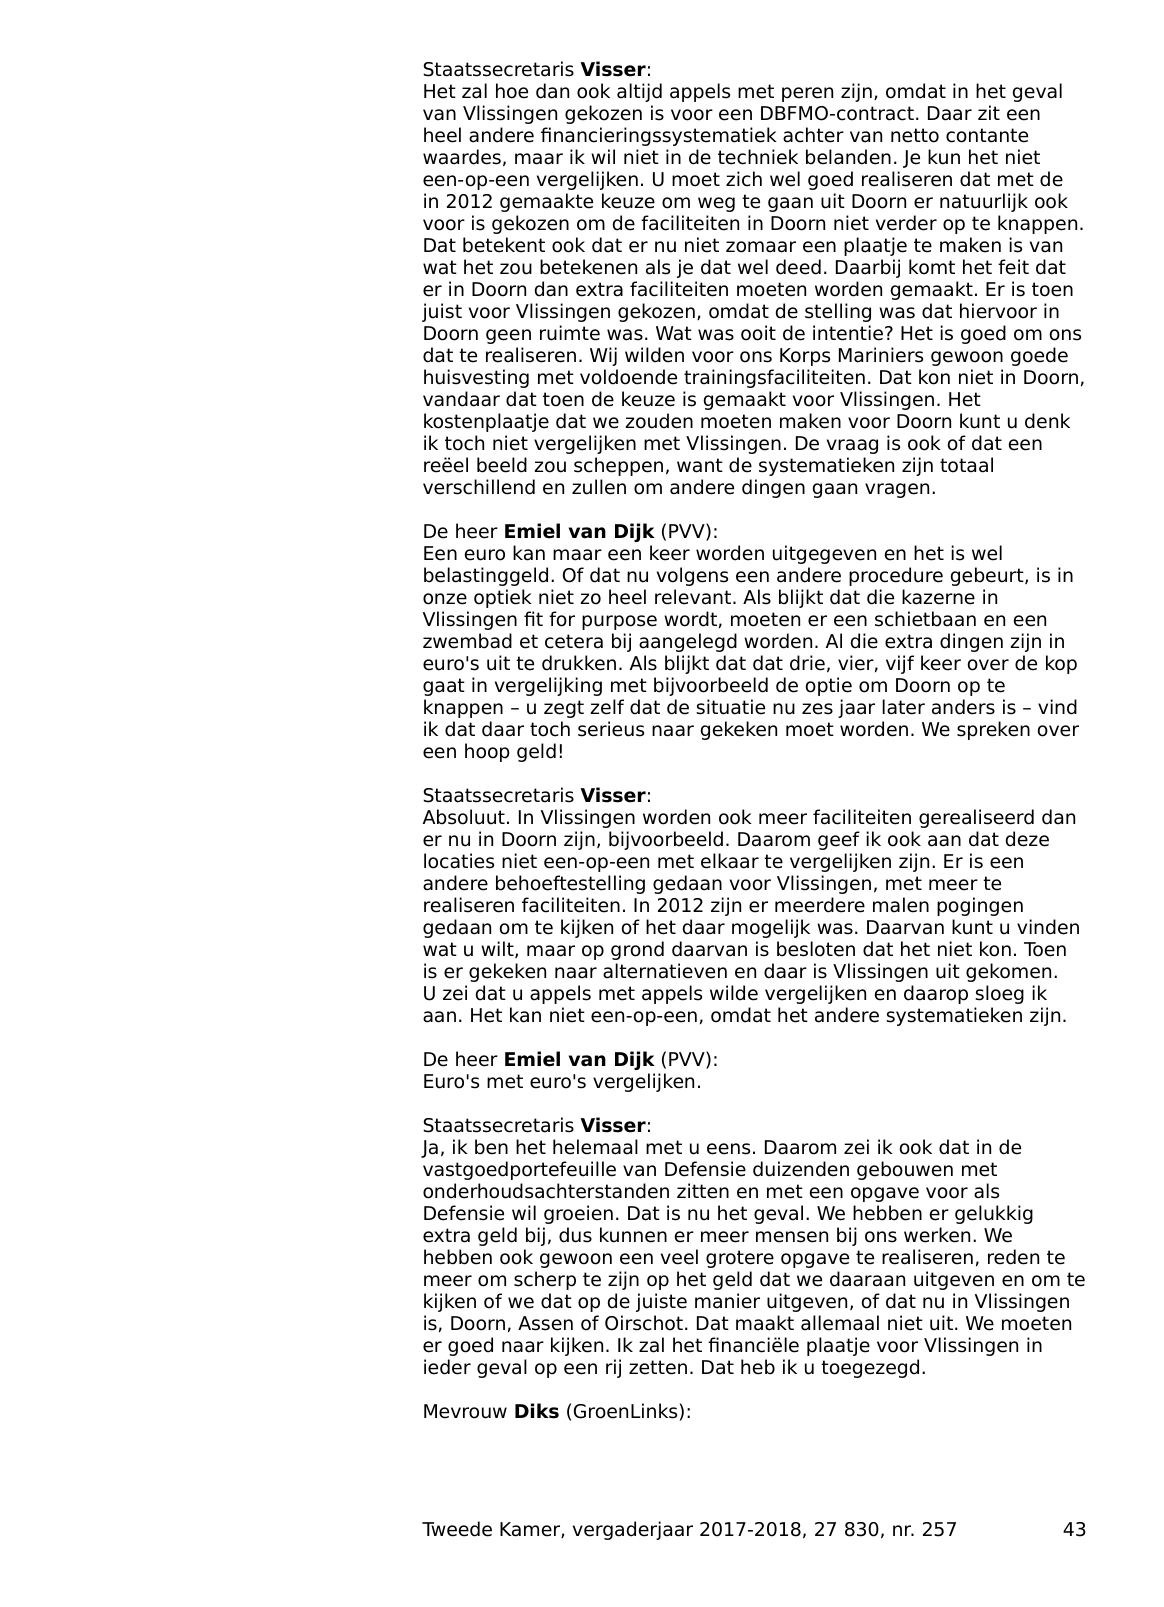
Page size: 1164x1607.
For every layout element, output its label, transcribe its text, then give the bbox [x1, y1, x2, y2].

text Euro's met euro's vergelijken. [422, 1071, 1087, 1093]
text De heer Emiel van Dijk (PVV): [422, 1049, 1087, 1071]
text De heer Emiel van Dijk (PVV): [422, 521, 1087, 543]
text Staatssecretaris Visser: [422, 59, 1087, 81]
text Staatssecretaris Visser: [422, 1115, 1087, 1137]
text Ja, ik ben het helemaal met u eens. Daarom zei ik ook dat in de vastgoedportefeuille van Defensie duizenden gebouwen met onderhoudsachterstanden zitten en met een opgave voor als Defensie wil groeien. Dat is nu het geval. We hebben er gelukkig extra geld bij, dus kunnen er meer mensen bij ons werken. We hebben ook gewoon een veel grotere opgave te realiseren, reden te meer om scherp te zijn op het geld dat we daaraan uitgeven en om te kijken of we dat op de juiste manier uitgeven, of dat nu in Vlissingen is, Doorn, Assen of Oirschot. Dat maakt allemaal niet uit. We moeten er goed naar kijken. Ik zal het financiële plaatje voor Vlissingen in ieder geval op een rij zetten. Dat heb ik u toegezegd. [422, 1137, 1087, 1379]
text Absoluut. In Vlissingen worden ook meer faciliteiten gerealiseerd dan er nu in Doorn zijn, bijvoorbeeld. Daarom geef ik ook aan dat deze locaties niet een-op-een met elkaar te vergelijken zijn. Er is een andere behoeftestelling gedaan voor Vlissingen, met meer te realiseren faciliteiten. In 2012 zijn er meerdere malen pogingen gedaan om te kijken of het daar mogelijk was. Daarvan kunt u vinden wat u wilt, maar op grond daarvan is besloten dat het niet kon. Toen is er gekeken naar alternatieven en daar is Vlissingen uit gekomen. [422, 807, 1087, 983]
text U zei dat u appels met appels wilde vergelijken en daarop sloeg ik aan. Het kan niet een-op-een, omdat het andere systematieken zijn. [422, 983, 1087, 1027]
text Een euro kan maar een keer worden uitgegeven en het is wel belastinggeld. Of dat nu volgens een andere procedure gebeurt, is in onze optiek niet zo heel relevant. Als blijkt dat die kazerne in Vlissingen fit for purpose wordt, moeten er een schietbaan en een zwembad et cetera bij aangelegd worden. Al die extra dingen zijn in euro's uit te drukken. Als blijkt dat dat drie, vier, vijf keer over de kop gaat in vergelijking met bijvoorbeeld de optie om Doorn op te knappen – u zegt zelf dat de situatie nu zes jaar later anders is – vind ik dat daar toch serieus naar gekeken moet worden. We spreken over een hoop geld! [422, 543, 1087, 763]
text Staatssecretaris Visser: [422, 785, 1087, 807]
text Mevrouw Diks (GroenLinks): [422, 1401, 1087, 1423]
text Het zal hoe dan ook altijd appels met peren zijn, omdat in het geval van Vlissingen gekozen is voor een DBFMO-contract. Daar zit een heel andere financieringssystematiek achter van netto contante waardes, maar ik wil niet in de techniek belanden. Je kun het niet een-op-een vergelijken. U moet zich wel goed realiseren dat met de in 2012 gemaakte keuze om weg te gaan uit Doorn er natuurlijk ook voor is gekozen om de faciliteiten in Doorn niet verder op te knappen. Dat betekent ook dat er nu niet zomaar een plaatje te maken is van wat het zou betekenen als je dat wel deed. Daarbij komt het feit dat er in Doorn dan extra faciliteiten moeten worden gemaakt. Er is toen juist voor Vlissingen gekozen, omdat de stelling was dat hiervoor in Doorn geen ruimte was. Wat was ooit de intentie? Het is goed om ons dat te realiseren. Wij wilden voor ons Korps Mariniers gewoon goede huisvesting met voldoende trainingsfaciliteiten. Dat kon niet in Doorn, vandaar dat toen de keuze is gemaakt voor Vlissingen. Het kostenplaatje dat we zouden moeten maken voor Doorn kunt u denk ik toch niet vergelijken met Vlissingen. De vraag is ook of dat een reëel beeld zou scheppen, want de systematieken zijn totaal verschillend en zullen om andere dingen gaan vragen. [422, 81, 1087, 499]
